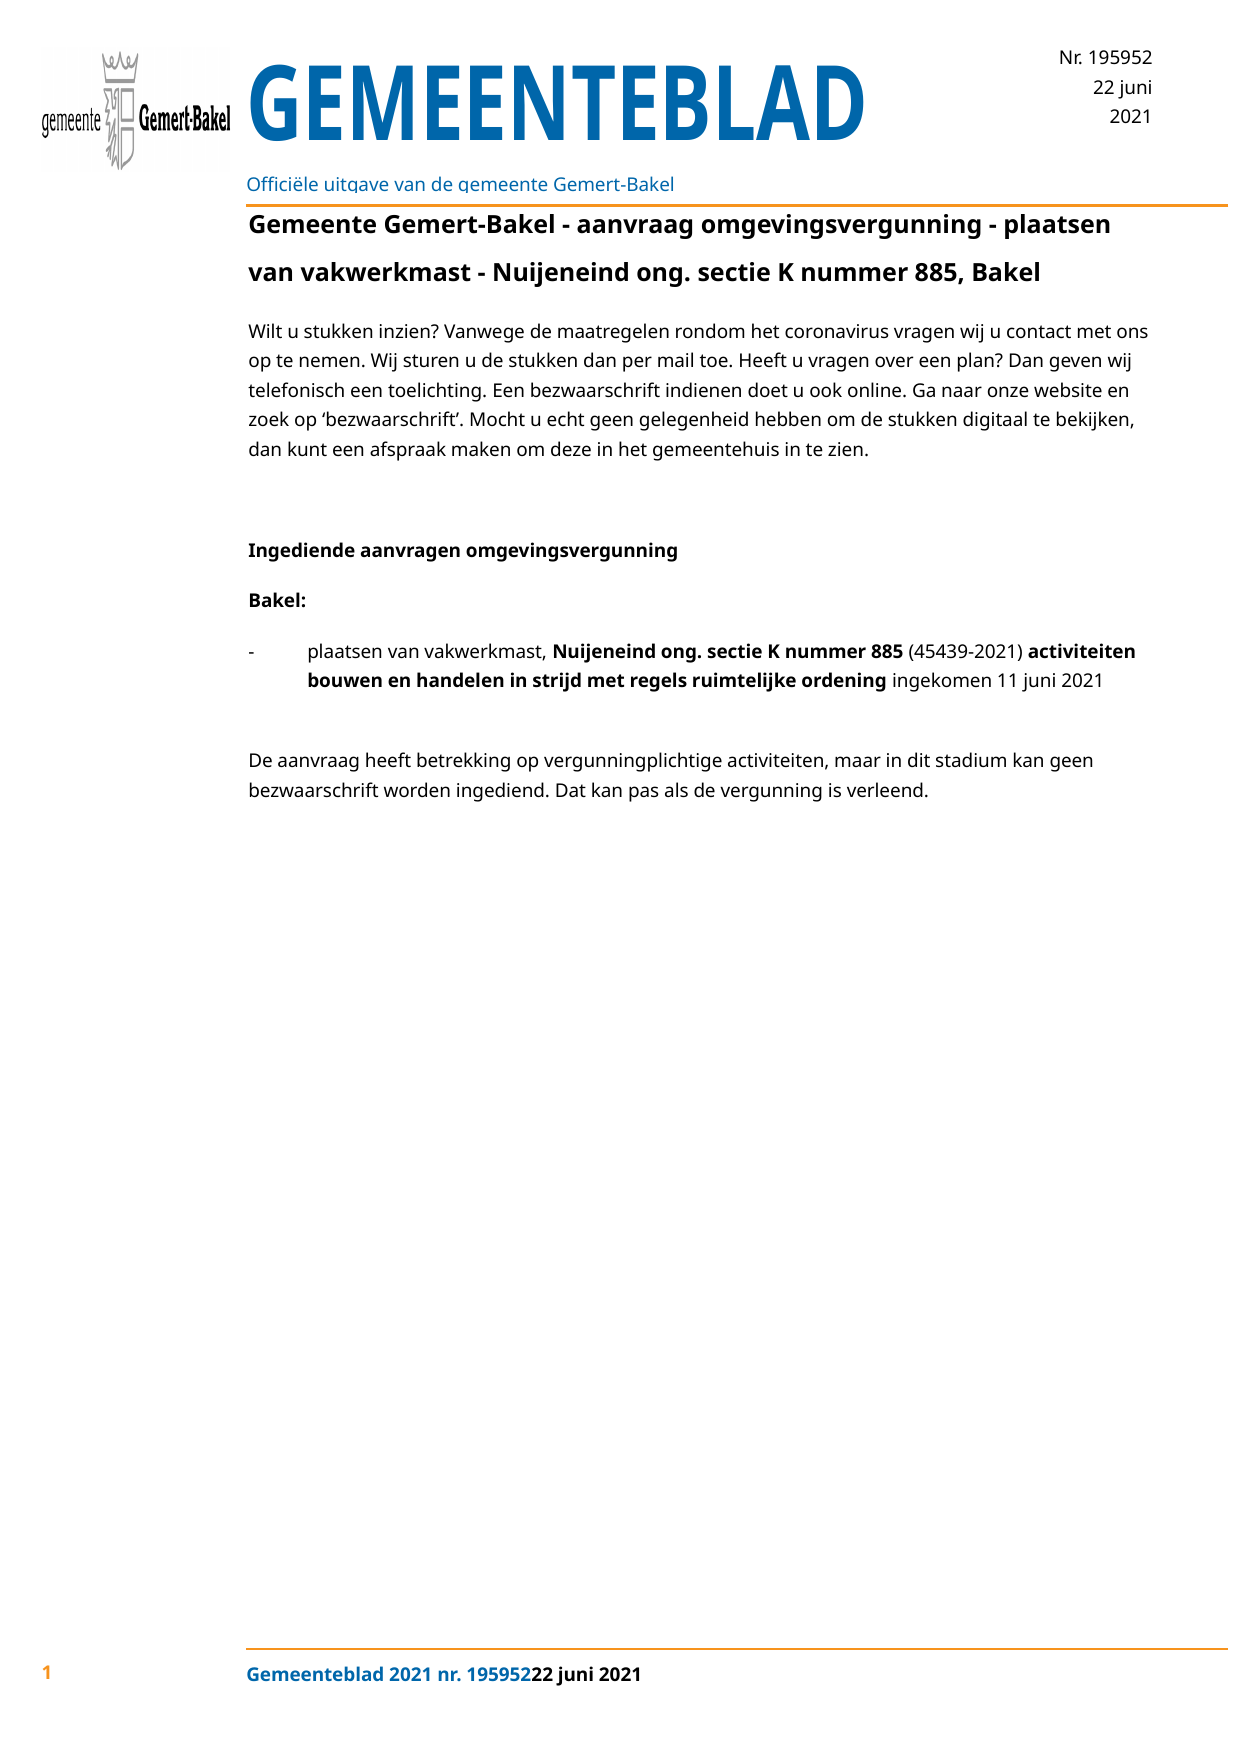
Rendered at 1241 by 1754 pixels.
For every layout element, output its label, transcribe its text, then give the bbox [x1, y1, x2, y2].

text Gemeente Gemert-Bakel - aanvraag omgevingsvergunning - plaatsen van vakwerkmast - Nuijeneind ong. sectie K nummer 885, Bakel [248, 207, 1152, 288]
text Ingediende aanvragen omgevingsvergunning [248, 537, 1152, 563]
text Bakel: [248, 587, 1152, 613]
list plaatsen van vakwerkmast, Nuijeneind ong. sectie K nummer 885 (45439-2021) activiteiten bouwen en handelen in strijd met regels ruimtelijke ordening ingekomen 11 juni 2021 [248, 638, 1152, 693]
text De aanvraag heeft betrekking op vergunningplichtige activiteiten, maar in dit stadium kan geen bezwaarschrift worden ingediend. Dat kan pas als de vergunning is verleend. [248, 747, 1152, 803]
text Wilt u stukken inzien? Vanwege de maatregelen rondom het coronavirus vragen wij u contact met ons op te nemen. Wij sturen u de stukken dan per mail toe. Heeft u vragen over een plan? Dan geven wij telefonisch een toelichting. Een bezwaarschrift indienen doet u ook online. Ga naar onze website en zoek op ‘bezwaarschrift’. Mocht u echt geen gelegenheid hebben om de stukken digitaal te bekijken, dan kunt een afspraak maken om deze in het gemeentehuis in te zien. [248, 318, 1152, 462]
picture [41, 47, 231, 172]
